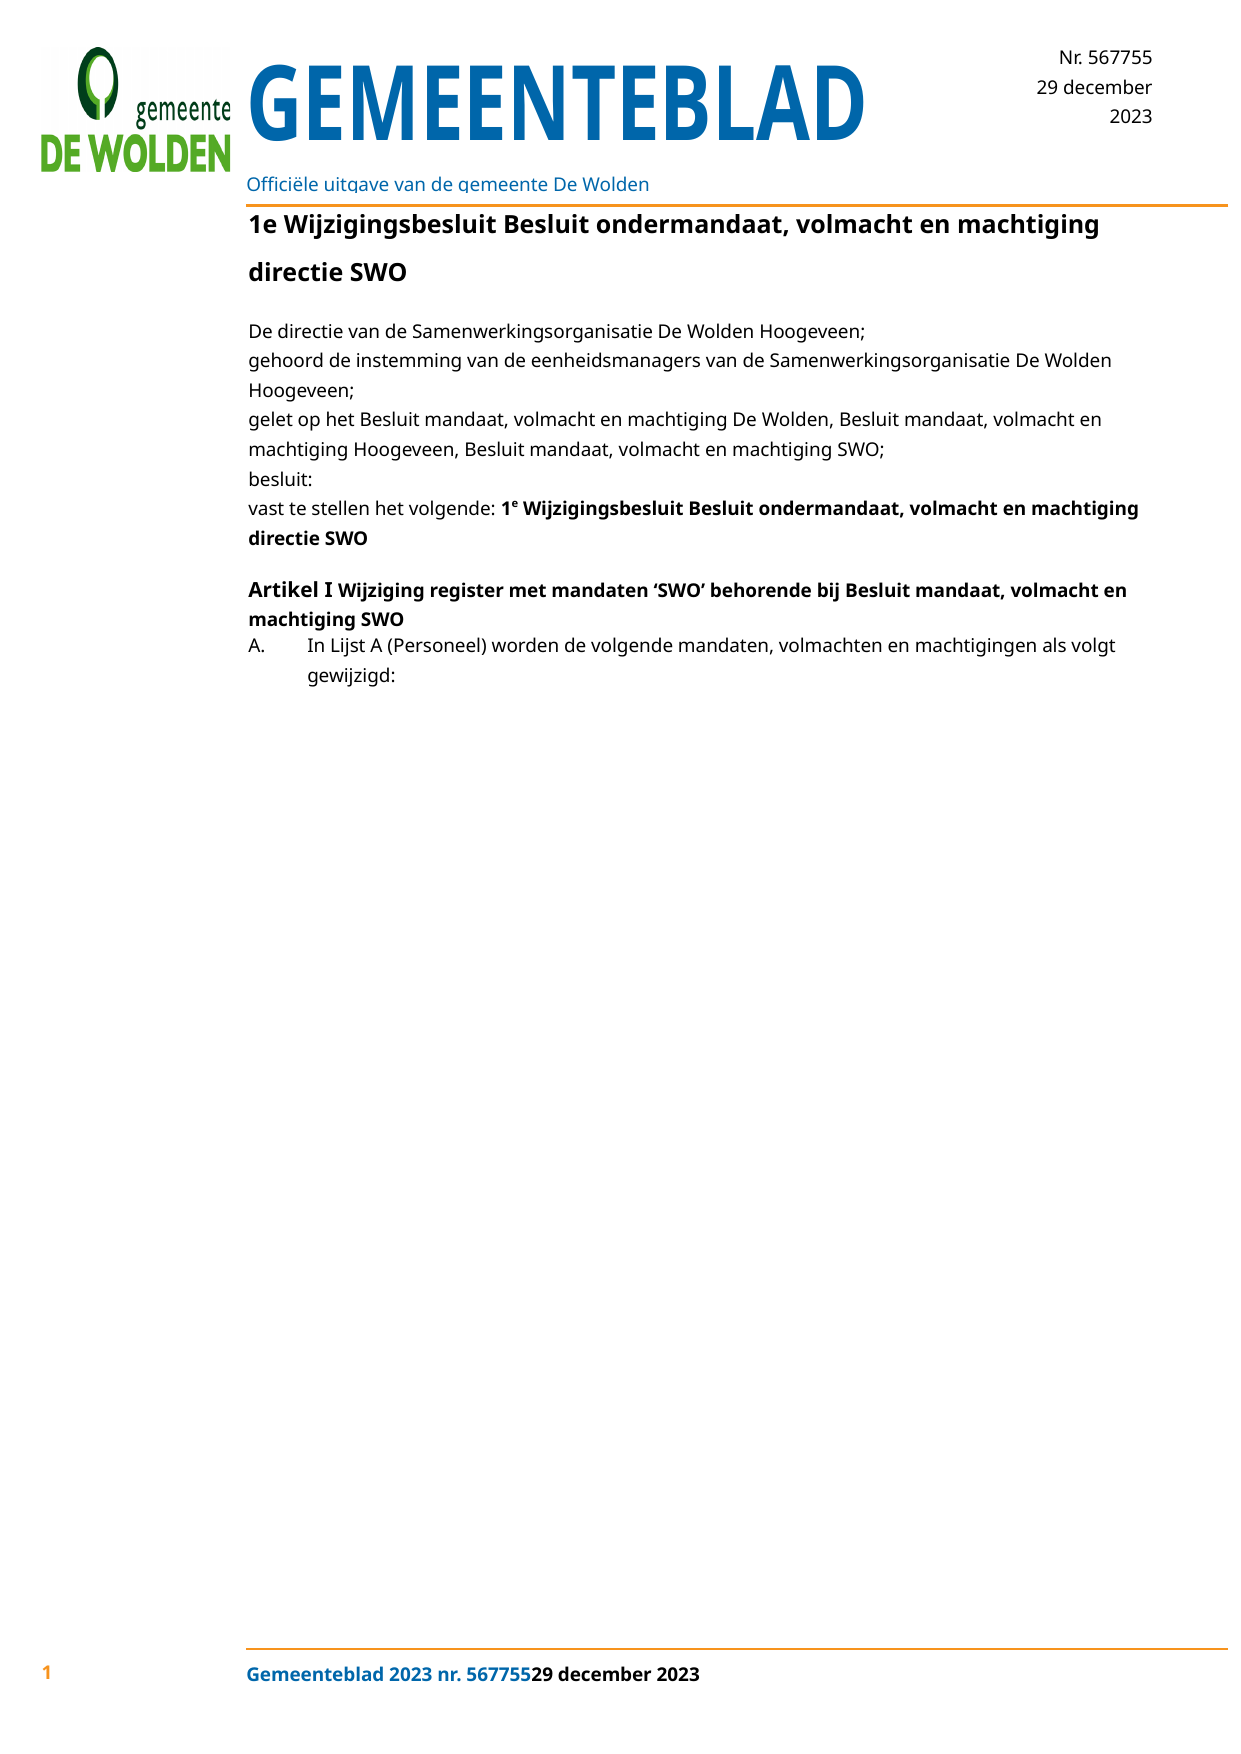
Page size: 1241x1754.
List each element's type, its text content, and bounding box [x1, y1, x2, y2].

list In Lijst A (Personeel) worden de volgende mandaten, volmachten en machtigingen als volgt gewijzigd: [248, 632, 1152, 688]
picture [41, 47, 231, 172]
text 1e Wijzigingsbesluit Besluit ondermandaat, volmacht en machtiging directie SWO [248, 207, 1152, 288]
text gehoord de instemming van de eenheidsmanagers van de Samenwerkingsorganisatie De Wolden Hoogeveen; [248, 347, 1152, 403]
text besluit: [248, 466, 1152, 492]
text Artikel I Wijziging register met mandaten ‘SWO’ behorende bij Besluit mandaat, volmacht en machtiging SWO [248, 575, 1152, 632]
text vast te stellen het volgende: 1e Wijzigingsbesluit Besluit ondermandaat, volmacht en machtiging directie SWO [248, 495, 1152, 551]
text gelet op het Besluit mandaat, volmacht en machtiging De Wolden, Besluit mandaat, volmacht en machtiging Hoogeveen, Besluit mandaat, volmacht en machtiging SWO; [248, 407, 1152, 462]
text De directie van de Samenwerkingsorganisatie De Wolden Hoogeveen; [248, 318, 1152, 344]
